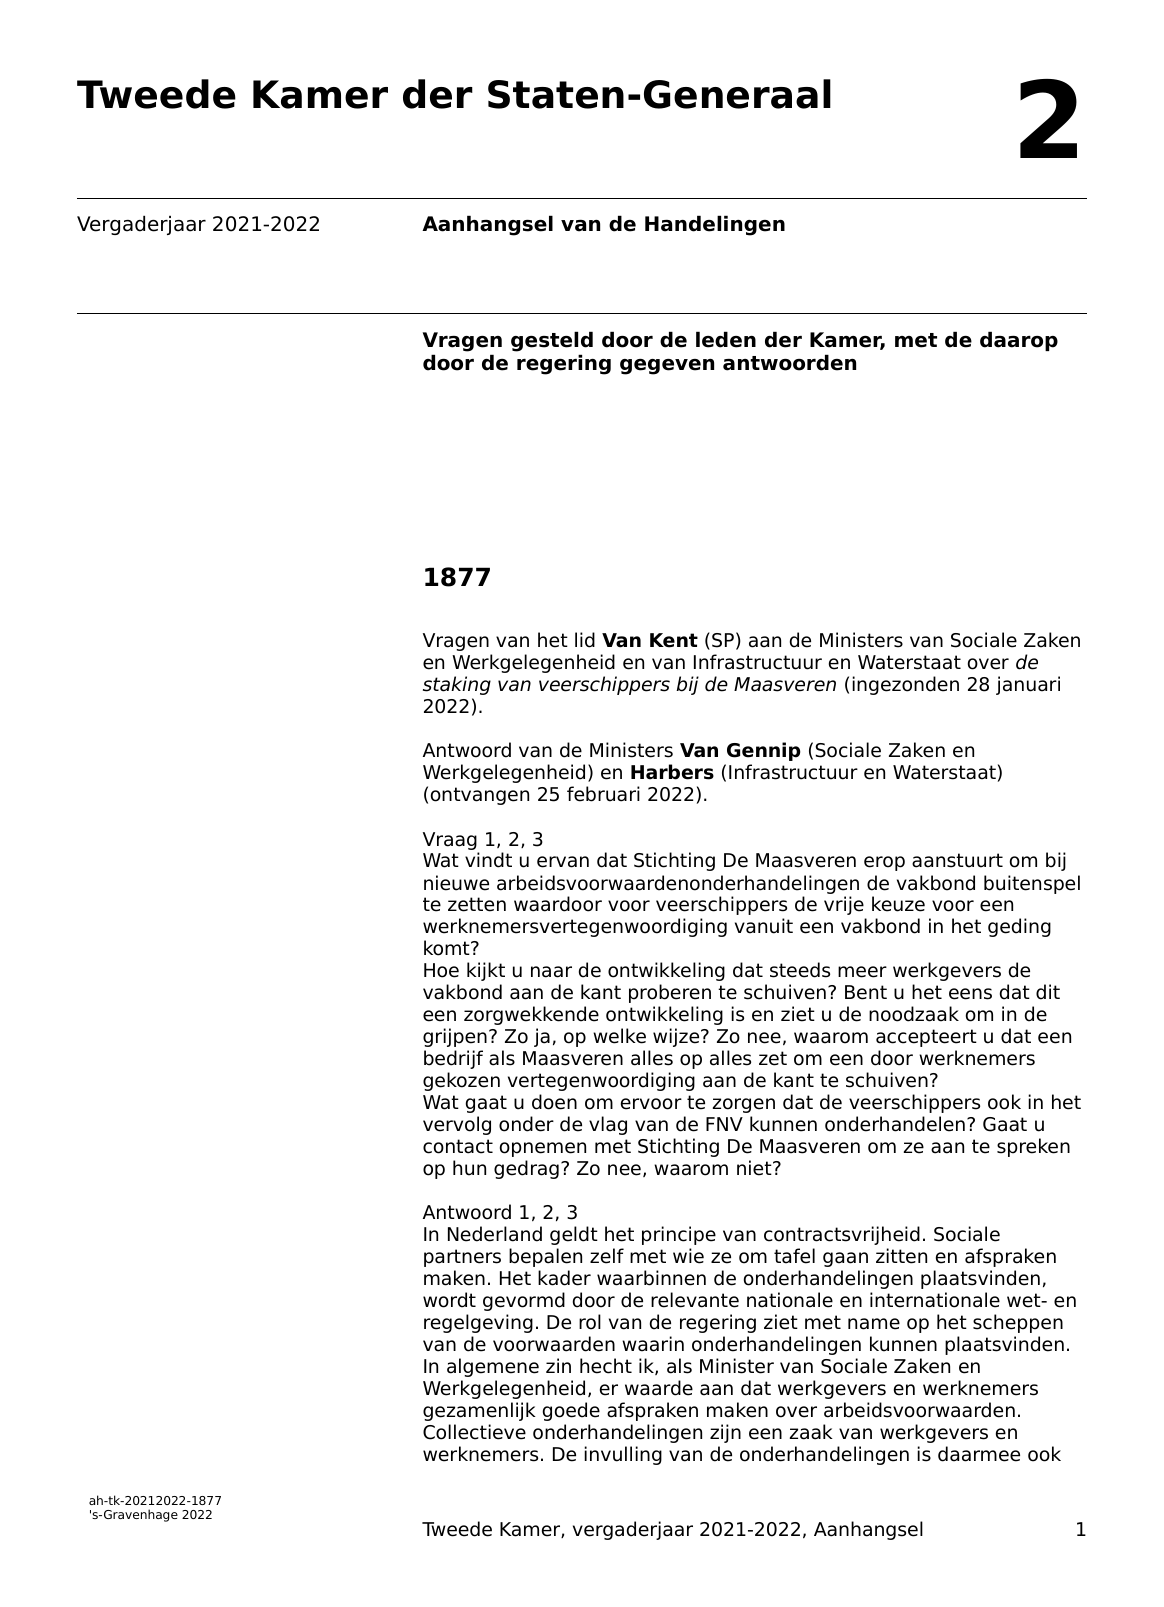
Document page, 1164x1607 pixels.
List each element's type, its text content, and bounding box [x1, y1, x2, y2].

text Wat vindt u ervan dat Stichting De Maasveren erop aanstuurt om bij nieuwe arbeidsvoorwaardenonderhandelingen de vakbond buitenspel te zetten waardoor voor veerschippers de vrije keuze voor een werknemersvertegenwoordiging vanuit een vakbond in het geding komt? [422, 850, 1087, 960]
text 1877 [422, 563, 1087, 592]
text Wat gaat u doen om ervoor te zorgen dat de veerschippers ook in het vervolg onder de vlag van de FNV kunnen onderhandelen? Gaat u contact opnemen met Stichting De Maasveren om ze aan te spreken op hun gedrag? Zo nee, waarom niet? [422, 1092, 1087, 1180]
text Antwoord van de Ministers Van Gennip (Sociale Zaken en Werkgelegenheid) en Harbers (Infrastructuur en Waterstaat) (ontvangen 25 februari 2022). [422, 740, 1087, 806]
table_header Tweede Kamer der Staten-Generaal [77, 59, 886, 198]
text ah-tk-20212022-1877 [88, 1494, 323, 1508]
text Antwoord 1, 2, 3 [422, 1202, 1087, 1224]
table_cell Vragen gesteld door de leden der Kamer, met de daarop door de regering gegeven antwoorden [422, 314, 1087, 375]
text Hoe kijkt u naar de ontwikkeling dat steeds meer werkgevers de vakbond aan de kant proberen te schuiven? Bent u het eens dat dit een zorgwekkende ontwikkeling is en ziet u de noodzaak om in de grijpen? Zo ja, op welke wijze? Zo nee, waarom accepteert u dat een bedrijf als Maasveren alles op alles zet om een door werknemers gekozen vertegenwoordiging aan de kant te schuiven? [422, 960, 1087, 1092]
table_cell [77, 314, 422, 375]
text In algemene zin hecht ik, als Minister van Sociale Zaken en Werkgelegenheid, er waarde aan dat werkgevers en werknemers gezamenlijk goede afspraken maken over arbeidsvoorwaarden. Collectieve onderhandelingen zijn een zaak van werkgevers en werknemers. De invulling van de onderhandelingen is daarmee ook [422, 1356, 1087, 1466]
text In Nederland geldt het principe van contractsvrijheid. Sociale partners bepalen zelf met wie ze om tafel gaan zitten en afspraken maken. Het kader waarbinnen de onderhandelingen plaatsvinden, wordt gevormd door de relevante nationale en internationale wet- en regelgeving. De rol van de regering ziet met name op het scheppen van de voorwaarden waarin onderhandelingen kunnen plaatsvinden. [422, 1224, 1087, 1356]
table_header 2 [886, 59, 1087, 198]
text Vragen van het lid Van Kent (SP) aan de Ministers van Sociale Zaken en Werkgelegenheid en van Infrastructuur en Waterstaat over de staking van veerschippers bij de Maasveren (ingezonden 28 januari 2022). [422, 630, 1087, 718]
table_cell Vergaderjaar 2021-2022 [77, 199, 422, 313]
text 's-Gravenhage 2022 [88, 1508, 323, 1522]
text Vraag 1, 2, 3 [422, 828, 1087, 850]
table_cell Aanhangsel van de Handelingen [422, 199, 1087, 313]
